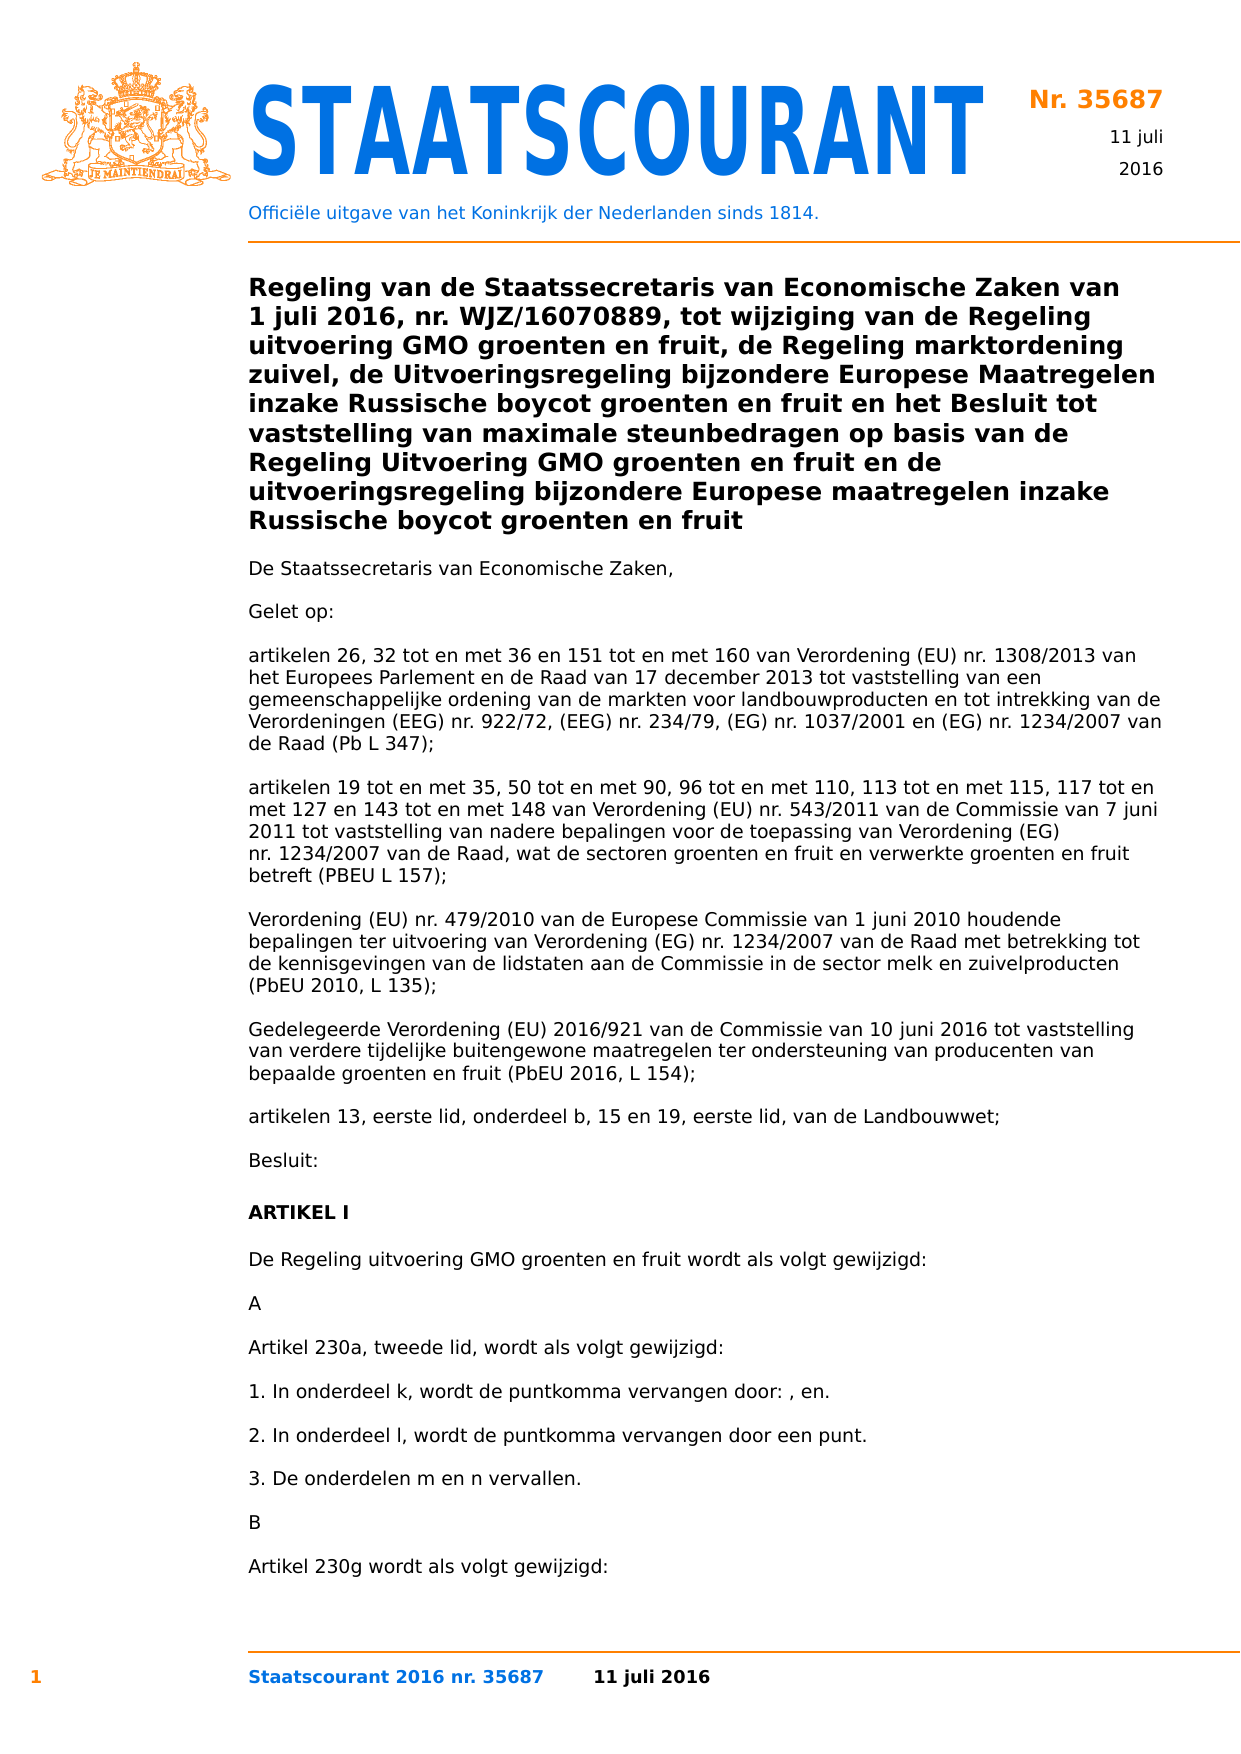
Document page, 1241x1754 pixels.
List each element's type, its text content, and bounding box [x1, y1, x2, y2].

picture [41, 62, 231, 186]
text Gelet op: [248, 601, 1163, 623]
table_header STAATSCOURANT [248, 62, 998, 203]
text Besluit: [248, 1150, 1163, 1172]
text De Staatssecretaris van Economische Zaken, [248, 557, 1163, 579]
text B [248, 1512, 1163, 1534]
table_cell 2016 [998, 153, 1240, 203]
text De Regeling uitvoering GMO groenten en fruit wordt als volgt gewijzigd: [248, 1249, 1163, 1271]
text 3. De onderdelen m en n vervallen. [248, 1468, 1163, 1490]
text Verordening (EU) nr. 479/2010 van de Europese Commissie van 1 juni 2010 houdende bepalingen ter uitvoering van Verordening (EG) nr. 1234/2007 van de Raad met betrekking tot de kennisgevingen van de lidstaten aan de Commissie in de sector melk en zuivelproducten (PbEU 2010, L 135); [248, 909, 1163, 997]
text A [248, 1293, 1163, 1315]
table_header [25, 62, 248, 241]
subtitle Regeling van de Staatssecretaris van Economische Zaken van 1 juli 2016, nr. WJZ/16070889, tot wijziging van de Regeling uitvoering GMO groenten en fruit, de Regeling marktordening zuivel, de Uitvoeringsregeling bijzondere Europese Maatregelen inzake Russische boycot groenten en fruit en het Besluit tot vaststelling van maximale steunbedragen op basis van de Regeling Uitvoering GMO groenten en fruit en de uitvoeringsregeling bijzondere Europese maatregelen inzake Russische boycot groenten en fruit [248, 273, 1163, 536]
text artikelen 26, 32 tot en met 36 en 151 tot en met 160 van Verordening (EU) nr. 1308/2013 van het Europees Parlement en de Raad van 17 december 2013 tot vaststelling van een gemeenschappelijke ordening van de markten voor landbouwproducten en tot intrekking van de Verordeningen (EEG) nr. 922/72, (EEG) nr. 234/79, (EG) nr. 1037/2001 en (EG) nr. 1234/2007 van de Raad (Pb L 347); [248, 645, 1163, 755]
text Artikel 230g wordt als volgt gewijzigd: [248, 1556, 1163, 1578]
subtitle ARTIKEL I [248, 1202, 1163, 1224]
text artikelen 19 tot en met 35, 50 tot en met 90, 96 tot en met 110, 113 tot en met 115, 117 tot en met 127 en 143 tot en met 148 van Verordening (EU) nr. 543/2011 van de Commissie van 7 juni 2011 tot vaststelling van nadere bepalingen voor de toepassing van Verordening (EG) nr. 1234/2007 van de Raad, wat de sectoren groenten en fruit en verwerkte groenten en fruit betreft (PBEU L 157); [248, 777, 1163, 887]
text 1. In onderdeel k, wordt de puntkomma vervangen door: , en. [248, 1381, 1163, 1403]
text 2. In onderdeel l, wordt de puntkomma vervangen door een punt. [248, 1424, 1163, 1446]
table_header Nr. 35687 [998, 62, 1240, 121]
table_cell 11 juli [998, 121, 1240, 153]
text Artikel 230a, tweede lid, wordt als volgt gewijzigd: [248, 1337, 1163, 1359]
text artikelen 13, eerste lid, onderdeel b, 15 en 19, eerste lid, van de Landbouwwet; [248, 1106, 1163, 1128]
table_cell Officiële uitgave van het Koninkrijk der Nederlanden sinds 1814. [248, 203, 1240, 241]
text Gedelegeerde Verordening (EU) 2016/921 van de Commissie van 10 juni 2016 tot vaststelling van verdere tijdelijke buitengewone maatregelen ter ondersteuning van producenten van bepaalde groenten en fruit (PbEU 2016, L 154); [248, 1018, 1163, 1084]
